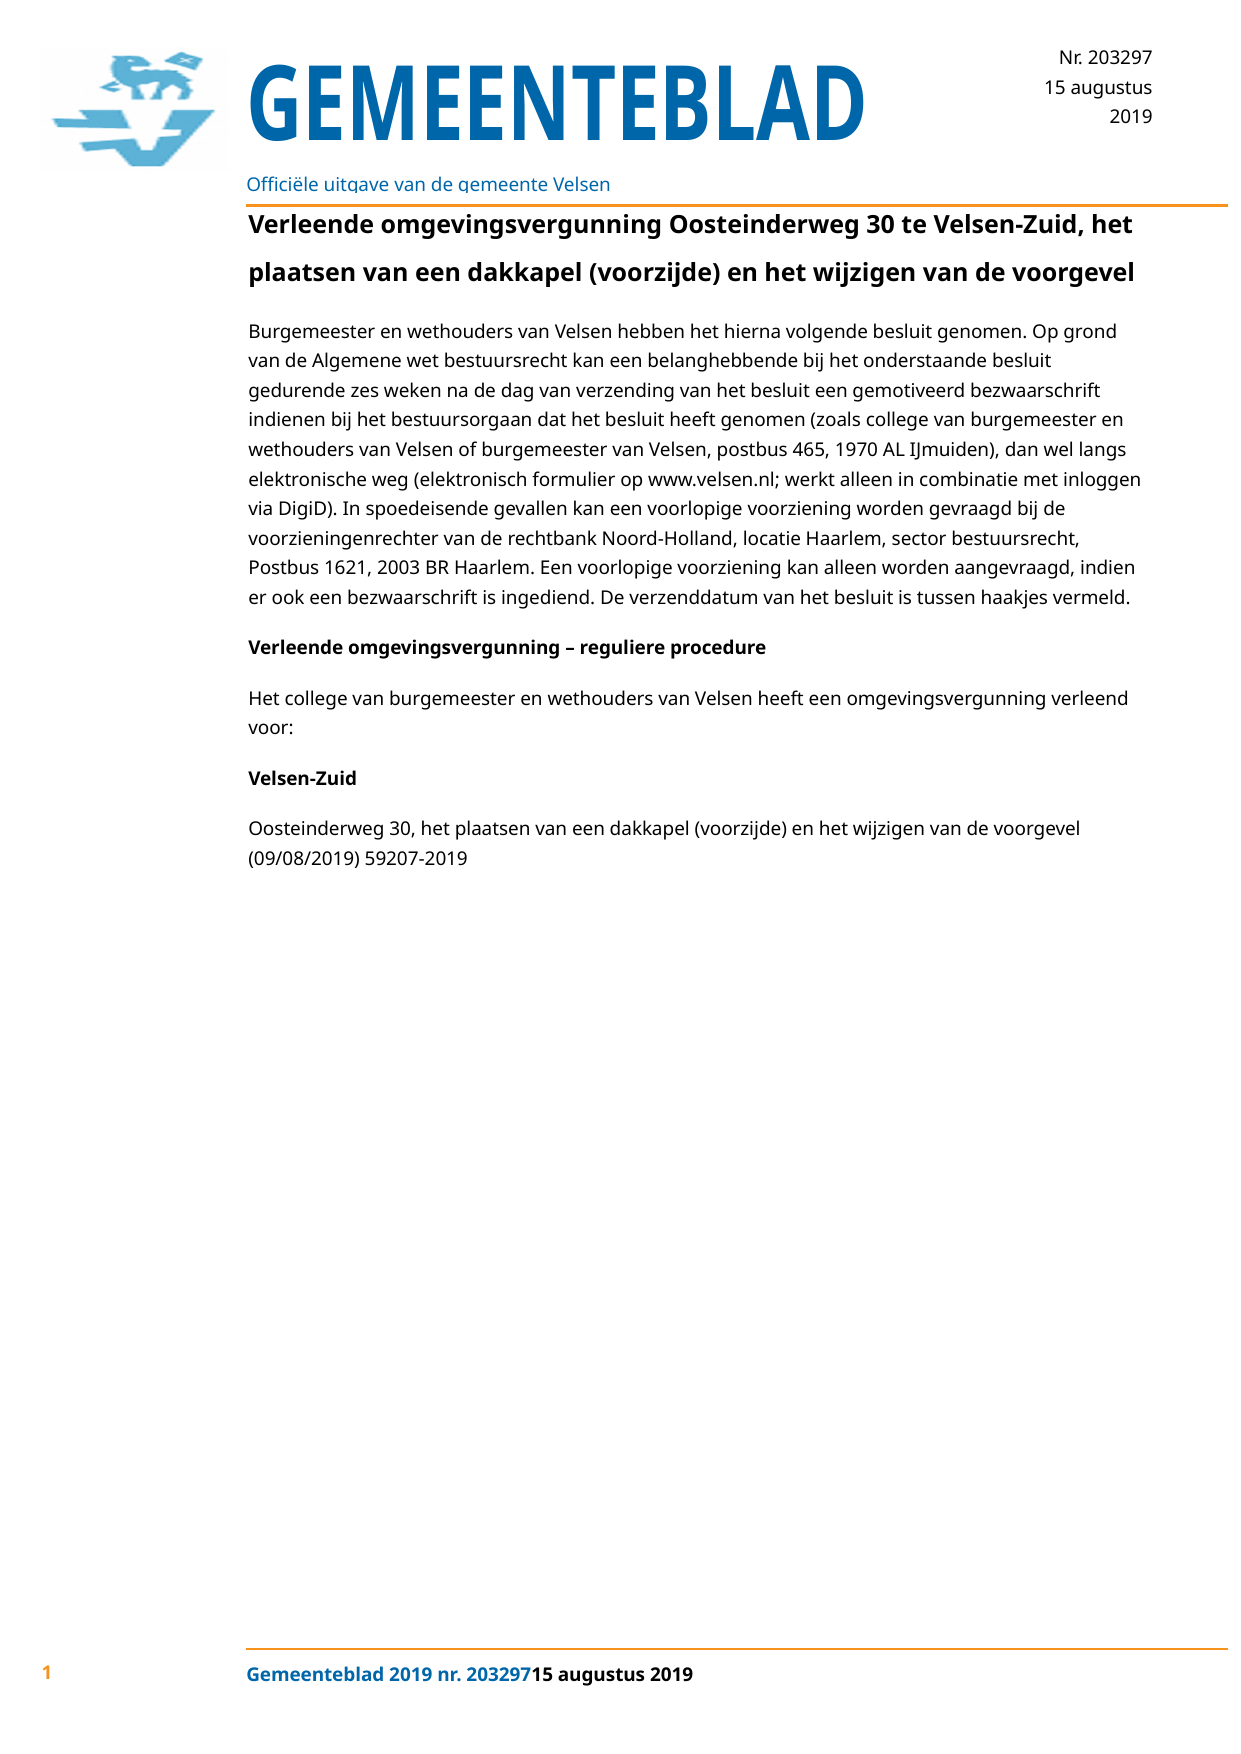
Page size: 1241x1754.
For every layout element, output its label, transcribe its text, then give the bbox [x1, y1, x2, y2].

text Het college van burgemeester en wethouders van Velsen heeft een omgevingsvergunning verleend voor: [248, 685, 1152, 740]
text Velsen-Zuid [248, 765, 1152, 791]
text Burgemeester en wethouders van Velsen hebben het hierna volgende besluit genomen. Op grond van de Algemene wet bestuursrecht kan een belanghebbende bij het onderstaande besluit gedurende zes weken na de dag van verzending van het besluit een gemotiveerd bezwaarschrift indienen bij het bestuursorgaan dat het besluit heeft genomen (zoals college van burgemeester en wethouders van Velsen of burgemeester van Velsen, postbus 465, 1970 AL IJmuiden), dan wel langs elektronische weg (elektronisch formulier op www.velsen.nl; werkt alleen in combinatie met inloggen via DigiD). In spoedeisende gevallen kan een voorlopige voorziening worden gevraagd bij de voorzieningenrechter van de rechtbank Noord-Holland, locatie Haarlem, sector bestuursrecht, Postbus 1621, 2003 BR Haarlem. Een voorlopige voorziening kan alleen worden aangevraagd, indien er ook een bezwaarschrift is ingediend. De verzenddatum van het besluit is tussen haakjes vermeld. [248, 318, 1152, 610]
text Oosteinderweg 30, het plaatsen van een dakkapel (voorzijde) en het wijzigen van de voorgevel (09/08/2019) 59207-2019 [248, 815, 1152, 871]
text Verleende omgevingsvergunning Oosteinderweg 30 te Velsen-Zuid, het plaatsen van een dakkapel (voorzijde) en het wijzigen van de voorgevel [248, 207, 1152, 288]
picture [41, 47, 231, 172]
text Verleende omgevingsvergunning – reguliere procedure [248, 634, 1152, 660]
